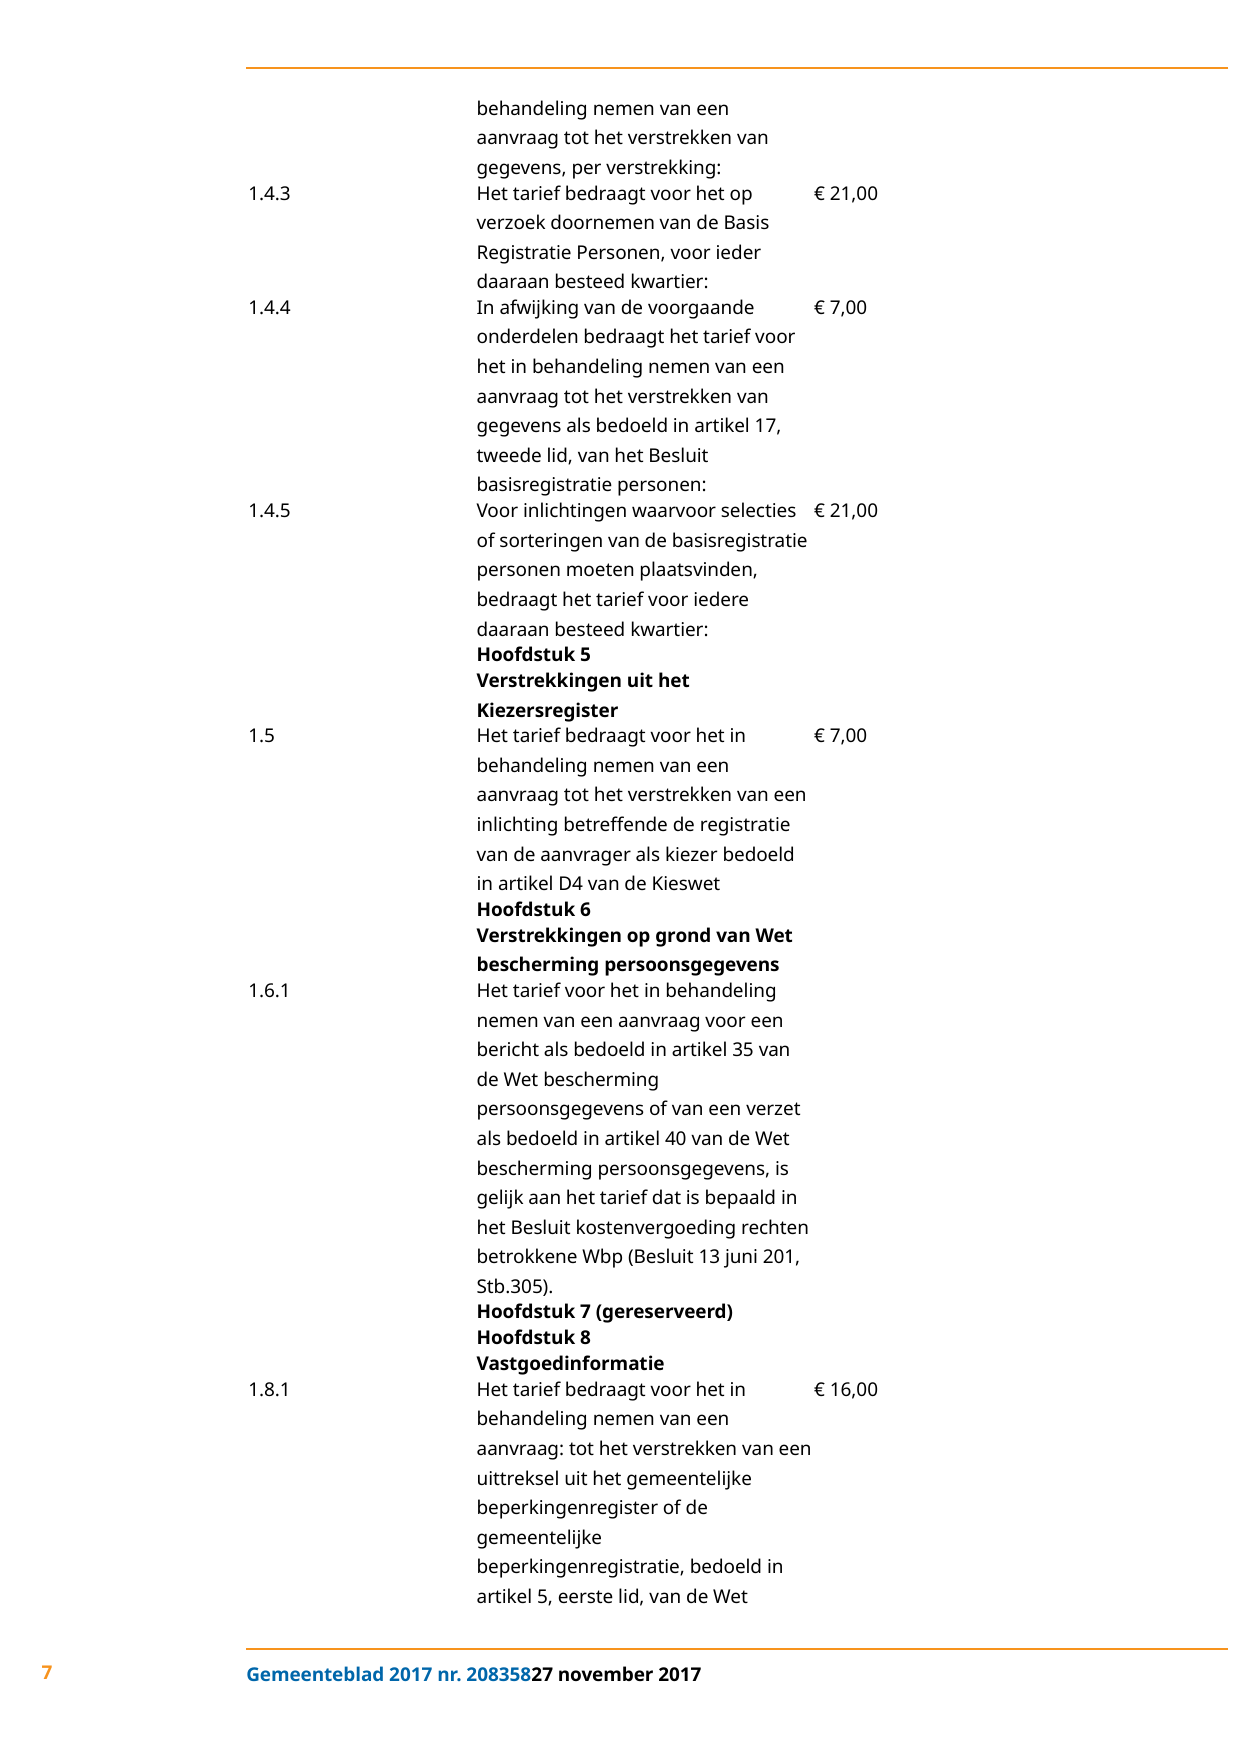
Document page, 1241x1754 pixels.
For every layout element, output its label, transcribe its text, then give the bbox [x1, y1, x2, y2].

table_cell Hoofdstuk 8 [476, 1325, 814, 1350]
table_cell [248, 641, 476, 667]
table_cell Hoofdstuk 5 [476, 641, 814, 667]
table_cell € 16,00 [814, 1376, 1152, 1609]
table_cell 1.6.1 [248, 977, 476, 1299]
table_cell 1.4.4 [248, 294, 476, 497]
table_cell [248, 922, 476, 977]
table_cell [814, 667, 1152, 722]
table_cell € 7,00 [814, 294, 1152, 497]
table_cell Het tarief bedraagt voor het op verzoek doornemen van de Basis Registratie Personen, voor ieder daaraan besteed kwartier: [476, 180, 814, 294]
table_cell Voor inlichtingen waarvoor selecties of sorteringen van de basisregistratie personen moeten plaatsvinden, bedraagt het tarief voor iedere daaraan besteed kwartier: [476, 498, 814, 641]
table_cell [814, 896, 1152, 922]
table_cell Het tarief bedraagt voor het in behandeling nemen van een aanvraag: tot het verstrekken van een uittreksel uit het gemeentelijke beperkingenregister of de gemeentelijke beperkingenregistratie, bedoeld in artikel 5, eerste lid, van de Wet [476, 1376, 814, 1609]
table_cell 1.4.5 [248, 498, 476, 641]
table_cell [248, 95, 476, 180]
table_cell [248, 1325, 476, 1350]
table_cell € 21,00 [814, 498, 1152, 641]
table_cell [248, 1299, 476, 1324]
table_cell Vastgoedinformatie [476, 1350, 814, 1376]
table_cell Hoofdstuk 6 [476, 896, 814, 922]
table_cell [814, 95, 1152, 180]
picture [41, 47, 231, 172]
table_cell behandeling nemen van een aanvraag tot het verstrekken van gegevens, per verstrekking: [476, 95, 814, 180]
table_cell [248, 1350, 476, 1376]
table_cell 1.5 [248, 723, 476, 896]
table_cell 1.4.3 [248, 180, 476, 294]
table_cell Verstrekkingen op grond van Wet bescherming persoonsgegevens [476, 922, 814, 977]
table_cell Verstrekkingen uit het Kiezersregister [476, 667, 814, 722]
table_cell In afwijking van de voorgaande onderdelen bedraagt het tarief voor het in behandeling nemen van een aanvraag tot het verstrekken van gegevens als bedoeld in artikel 17, tweede lid, van het Besluit basisregistratie personen: [476, 294, 814, 497]
table_cell Hoofdstuk 7 (gereserveerd) [476, 1299, 814, 1324]
table_cell [814, 922, 1152, 977]
table_cell € 21,00 [814, 180, 1152, 294]
table_cell Het tarief bedraagt voor het in behandeling nemen van een aanvraag tot het verstrekken van een inlichting betreffende de registratie van de aanvrager als kiezer bedoeld in artikel D4 van de Kieswet [476, 723, 814, 896]
table_cell 1.8.1 [248, 1376, 476, 1609]
table_cell Het tarief voor het in behandeling nemen van een aanvraag voor een bericht als bedoeld in artikel 35 van de Wet bescherming persoonsgegevens of van een verzet als bedoeld in artikel 40 van de Wet bescherming persoonsgegevens, is gelijk aan het tarief dat is bepaald in het Besluit kostenvergoeding rechten betrokkene Wbp (Besluit 13 juni 201, Stb.305). [476, 977, 814, 1299]
table_cell [814, 1299, 1152, 1324]
table_cell [814, 1350, 1152, 1376]
table_cell [814, 1325, 1152, 1350]
table_cell [814, 641, 1152, 667]
table_cell € 7,00 [814, 723, 1152, 896]
table_cell [248, 896, 476, 922]
table_cell [814, 977, 1152, 1299]
table_cell [248, 667, 476, 722]
